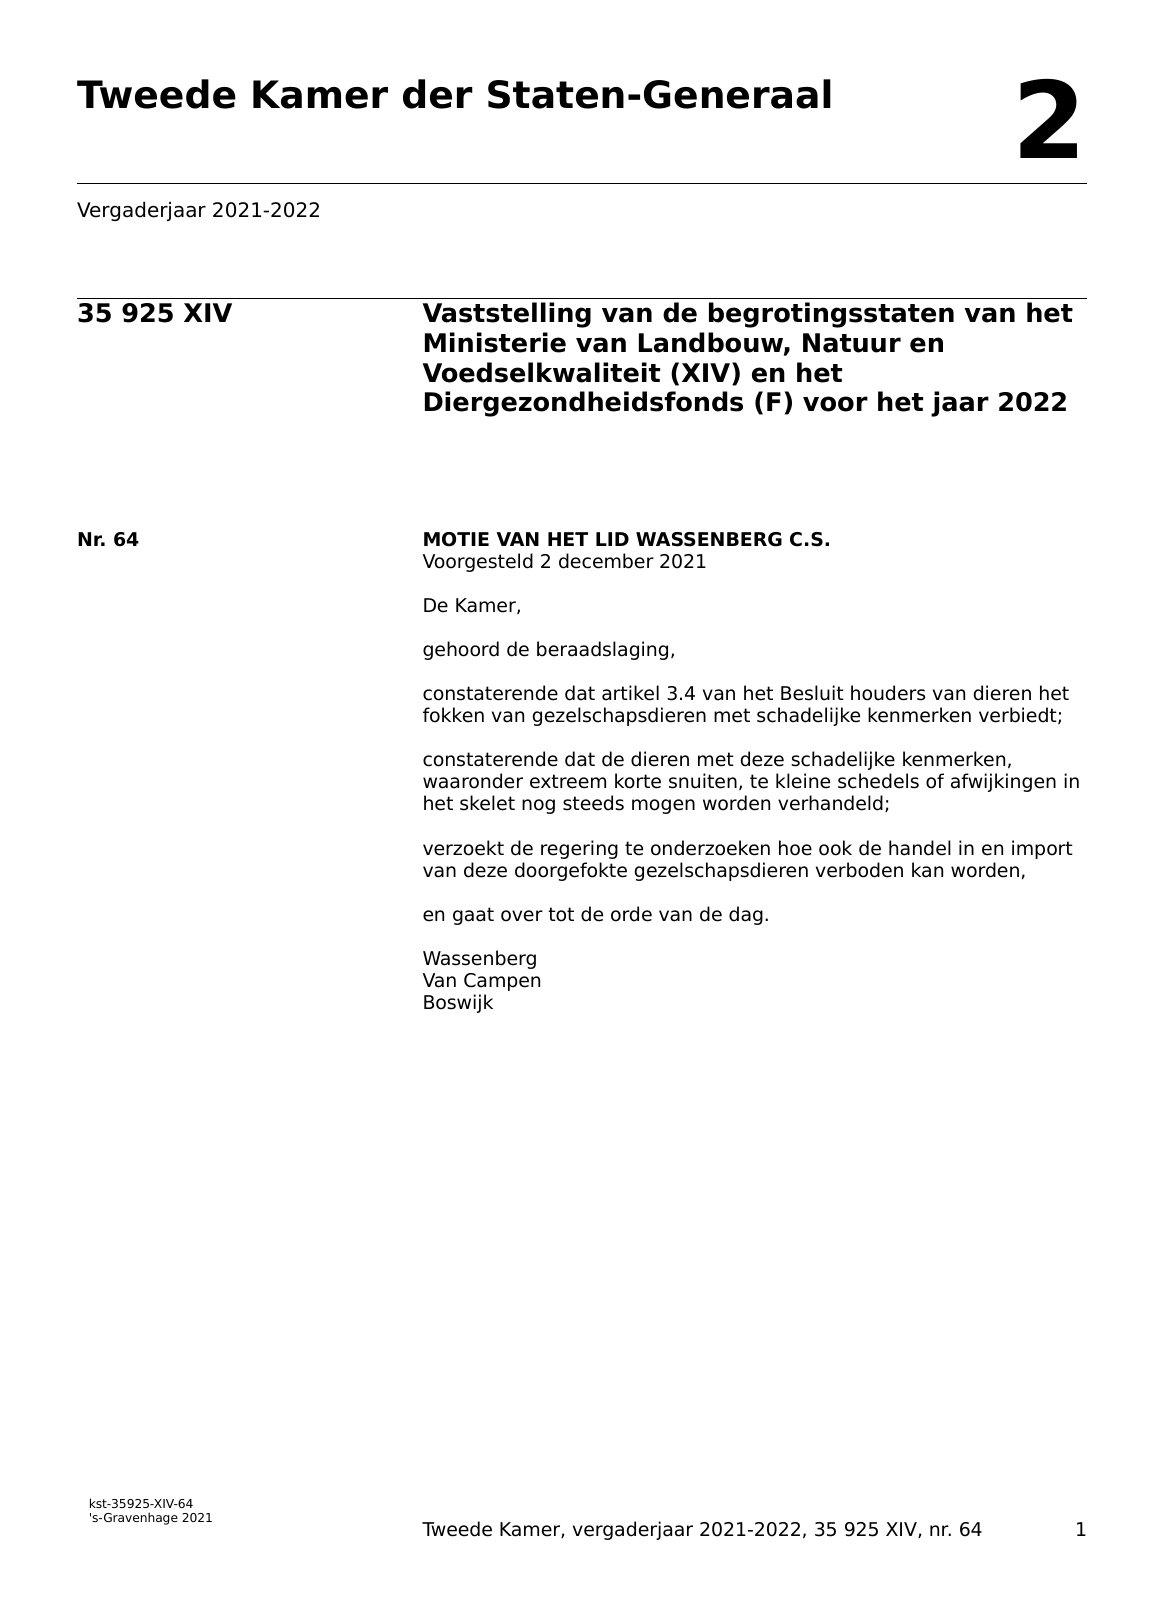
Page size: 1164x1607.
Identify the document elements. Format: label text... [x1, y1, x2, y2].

text constaterende dat de dieren met deze schadelijke kenmerken, waaronder extreem korte snuiten, te kleine schedels of afwijkingen in het skelet nog steeds mogen worden verhandeld; [422, 749, 1087, 815]
subtitle Nr. 64 MOTIE VAN HET LID WASSENBERG C.S. [77, 529, 1087, 551]
text verzoekt de regering te onderzoeken hoe ook de handel in en import van deze doorgefokte gezelschapsdieren verboden kan worden, [422, 837, 1087, 881]
table_header 2 [886, 59, 1087, 183]
text gehoord de beraadslaging, [422, 639, 1087, 661]
table_header Tweede Kamer der Staten-Generaal [77, 59, 886, 183]
text kst-35925-XIV-64 [88, 1497, 323, 1511]
text Van Campen [422, 970, 1087, 992]
text en gaat over tot de orde van de dag. [422, 904, 1087, 926]
text De Kamer, [422, 595, 1087, 617]
text Wassenberg [422, 948, 1087, 970]
text constaterende dat artikel 3.4 van het Besluit houders van dieren het fokken van gezelschapsdieren met schadelijke kenmerken verbiedt; [422, 683, 1087, 727]
table_cell Vergaderjaar 2021-2022 [77, 184, 1087, 298]
text Boswijk [422, 992, 1087, 1014]
text 's-Gravenhage 2021 [88, 1511, 323, 1525]
subtitle 35 925 XIV Vaststelling van de begrotingsstaten van het Ministerie van Landbouw, Natuur en Voedselkwaliteit (XIV) en het Diergezondheidsfonds (F) voor het jaar 2022 [77, 299, 1087, 418]
text Voorgesteld 2 december 2021 [422, 551, 1087, 573]
